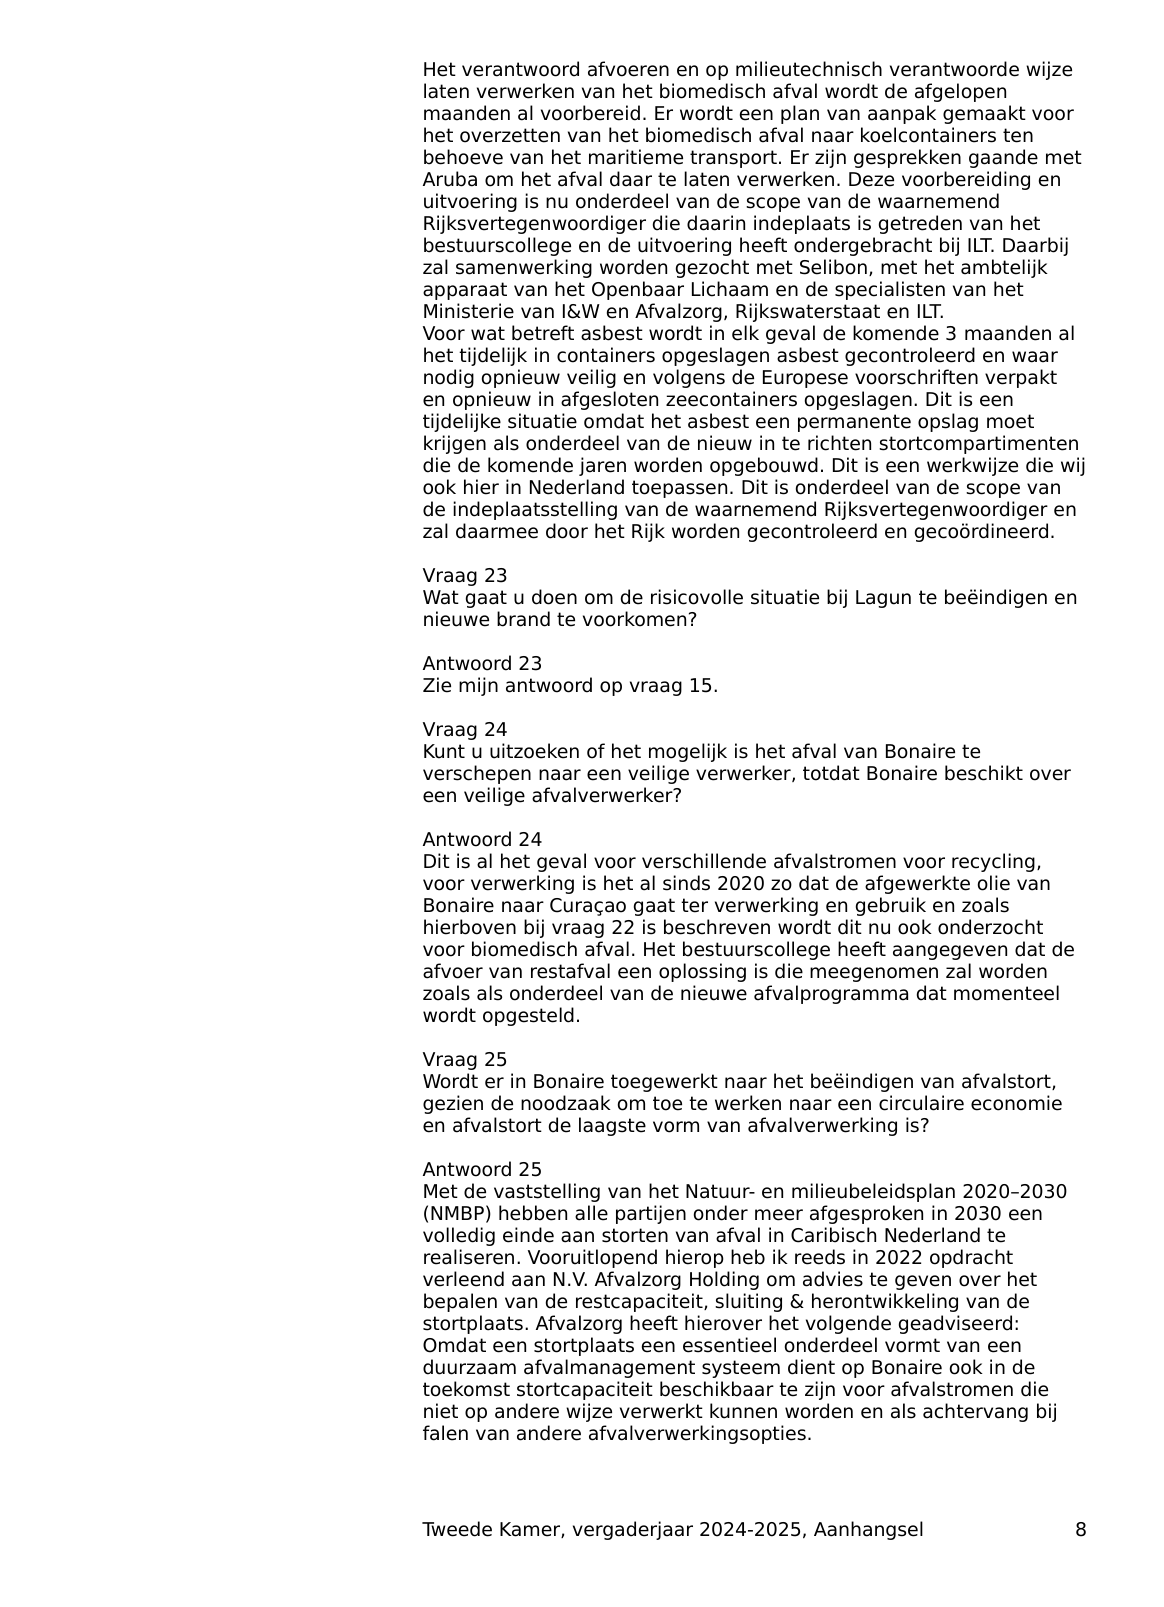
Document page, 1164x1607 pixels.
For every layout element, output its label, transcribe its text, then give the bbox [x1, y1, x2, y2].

text Antwoord 23 [422, 653, 1087, 675]
text Vraag 24 [422, 719, 1087, 741]
text Wat gaat u doen om de risicovolle situatie bij Lagun te beëindigen en nieuwe brand te voorkomen? [422, 587, 1087, 631]
text Het verantwoord afvoeren en op milieutechnisch verantwoorde wijze laten verwerken van het biomedisch afval wordt de afgelopen maanden al voorbereid. Er wordt een plan van aanpak gemaakt voor het overzetten van het biomedisch afval naar koelcontainers ten behoeve van het maritieme transport. Er zijn gesprekken gaande met Aruba om het afval daar te laten verwerken. Deze voorbereiding en uitvoering is nu onderdeel van de scope van de waarnemend Rijksvertegenwoordiger die daarin indeplaats is getreden van het bestuurscollege en de uitvoering heeft ondergebracht bij ILT. Daarbij zal samenwerking worden gezocht met Selibon, met het ambtelijk apparaat van het Openbaar Lichaam en de specialisten van het Ministerie van I&W en Afvalzorg, Rijkswaterstaat en ILT. [422, 59, 1087, 323]
text Dit is al het geval voor verschillende afvalstromen voor recycling, voor verwerking is het al sinds 2020 zo dat de afgewerkte olie van Bonaire naar Curaçao gaat ter verwerking en gebruik en zoals hierboven bij vraag 22 is beschreven wordt dit nu ook onderzocht voor biomedisch afval. Het bestuurscollege heeft aangegeven dat de afvoer van restafval een oplossing is die meegenomen zal worden zoals als onderdeel van de nieuwe afvalprogramma dat momenteel wordt opgesteld. [422, 851, 1087, 1027]
text Wordt er in Bonaire toegewerkt naar het beëindigen van afvalstort, gezien de noodzaak om toe te werken naar een circulaire economie en afvalstort de laagste vorm van afvalverwerking is? [422, 1071, 1087, 1137]
text Zie mijn antwoord op vraag 15. [422, 675, 1087, 697]
text Met de vaststelling van het Natuur- en milieubeleidsplan 2020–2030 (NMBP) hebben alle partijen onder meer afgesproken in 2030 een volledig einde aan storten van afval in Caribisch Nederland te realiseren. Vooruitlopend hierop heb ik reeds in 2022 opdracht verleend aan N.V. Afvalzorg Holding om advies te geven over het bepalen van de restcapaciteit, sluiting & herontwikkeling van de stortplaats. Afvalzorg heeft hierover het volgende geadviseerd: [422, 1181, 1087, 1335]
text Vraag 23 [422, 565, 1087, 587]
text Vraag 25 [422, 1049, 1087, 1071]
text Kunt u uitzoeken of het mogelijk is het afval van Bonaire te verschepen naar een veilige verwerker, totdat Bonaire beschikt over een veilige afvalverwerker? [422, 741, 1087, 807]
text Voor wat betreft asbest wordt in elk geval de komende 3 maanden al het tijdelijk in containers opgeslagen asbest gecontroleerd en waar nodig opnieuw veilig en volgens de Europese voorschriften verpakt en opnieuw in afgesloten zeecontainers opgeslagen. Dit is een tijdelijke situatie omdat het asbest een permanente opslag moet krijgen als onderdeel van de nieuw in te richten stortcompartimenten die de komende jaren worden opgebouwd. Dit is een werkwijze die wij ook hier in Nederland toepassen. Dit is onderdeel van de scope van de indeplaatsstelling van de waarnemend Rijksvertegenwoordiger en zal daarmee door het Rijk worden gecontroleerd en gecoördineerd. [422, 323, 1087, 543]
text Antwoord 24 [422, 829, 1087, 851]
text Omdat een stortplaats een essentieel onderdeel vormt van een duurzaam afvalmanagement systeem dient op Bonaire ook in de toekomst stortcapaciteit beschikbaar te zijn voor afvalstromen die niet op andere wijze verwerkt kunnen worden en als achtervang bij falen van andere afvalverwerkingsopties. [422, 1335, 1087, 1445]
text Antwoord 25 [422, 1159, 1087, 1181]
